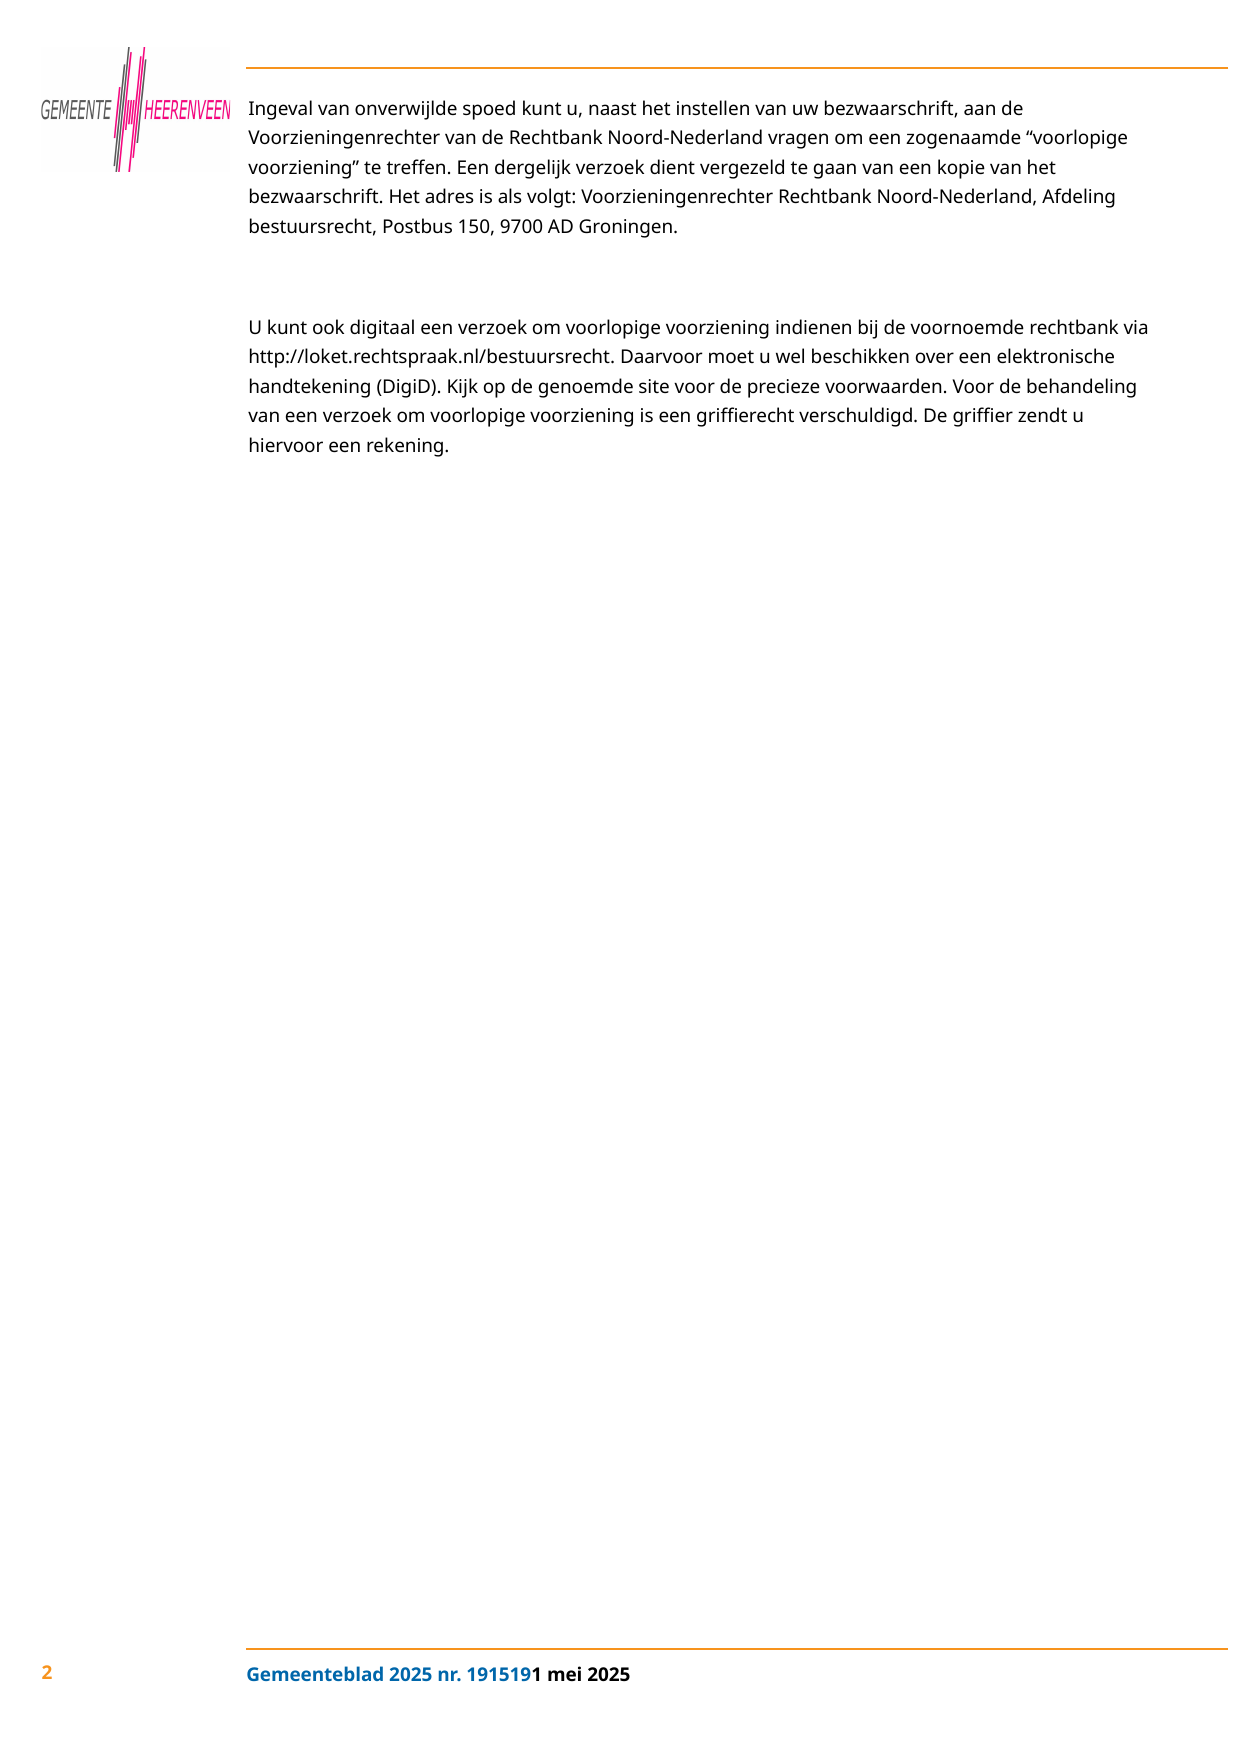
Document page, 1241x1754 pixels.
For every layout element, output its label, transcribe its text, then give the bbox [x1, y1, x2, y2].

text U kunt ook digitaal een verzoek om voorlopige voorziening indienen bij de voornoemde rechtbank via http://loket.rechtspraak.nl/bestuursrecht. Daarvoor moet u wel beschikken over een elektronische handtekening (DigiD). Kijk op de genoemde site voor de precieze voorwaarden. Voor de behandeling van een verzoek om voorlopige voorziening is een griffierecht verschuldigd. De griffier zendt u hiervoor een rekening. [248, 314, 1152, 458]
picture [41, 47, 231, 172]
text Ingeval van onverwijlde spoed kunt u, naast het instellen van uw bezwaarschrift, aan de Voorzieningenrechter van de Rechtbank Noord-Nederland vragen om een zogenaamde “voorlopige voorziening” te treffen. Een dergelijk verzoek dient vergezeld te gaan van een kopie van het bezwaarschrift. Het adres is als volgt: Voorzieningenrechter Rechtbank Noord-Nederland, Afdeling bestuursrecht, Postbus 150, 9700 AD Groningen. [248, 95, 1152, 239]
